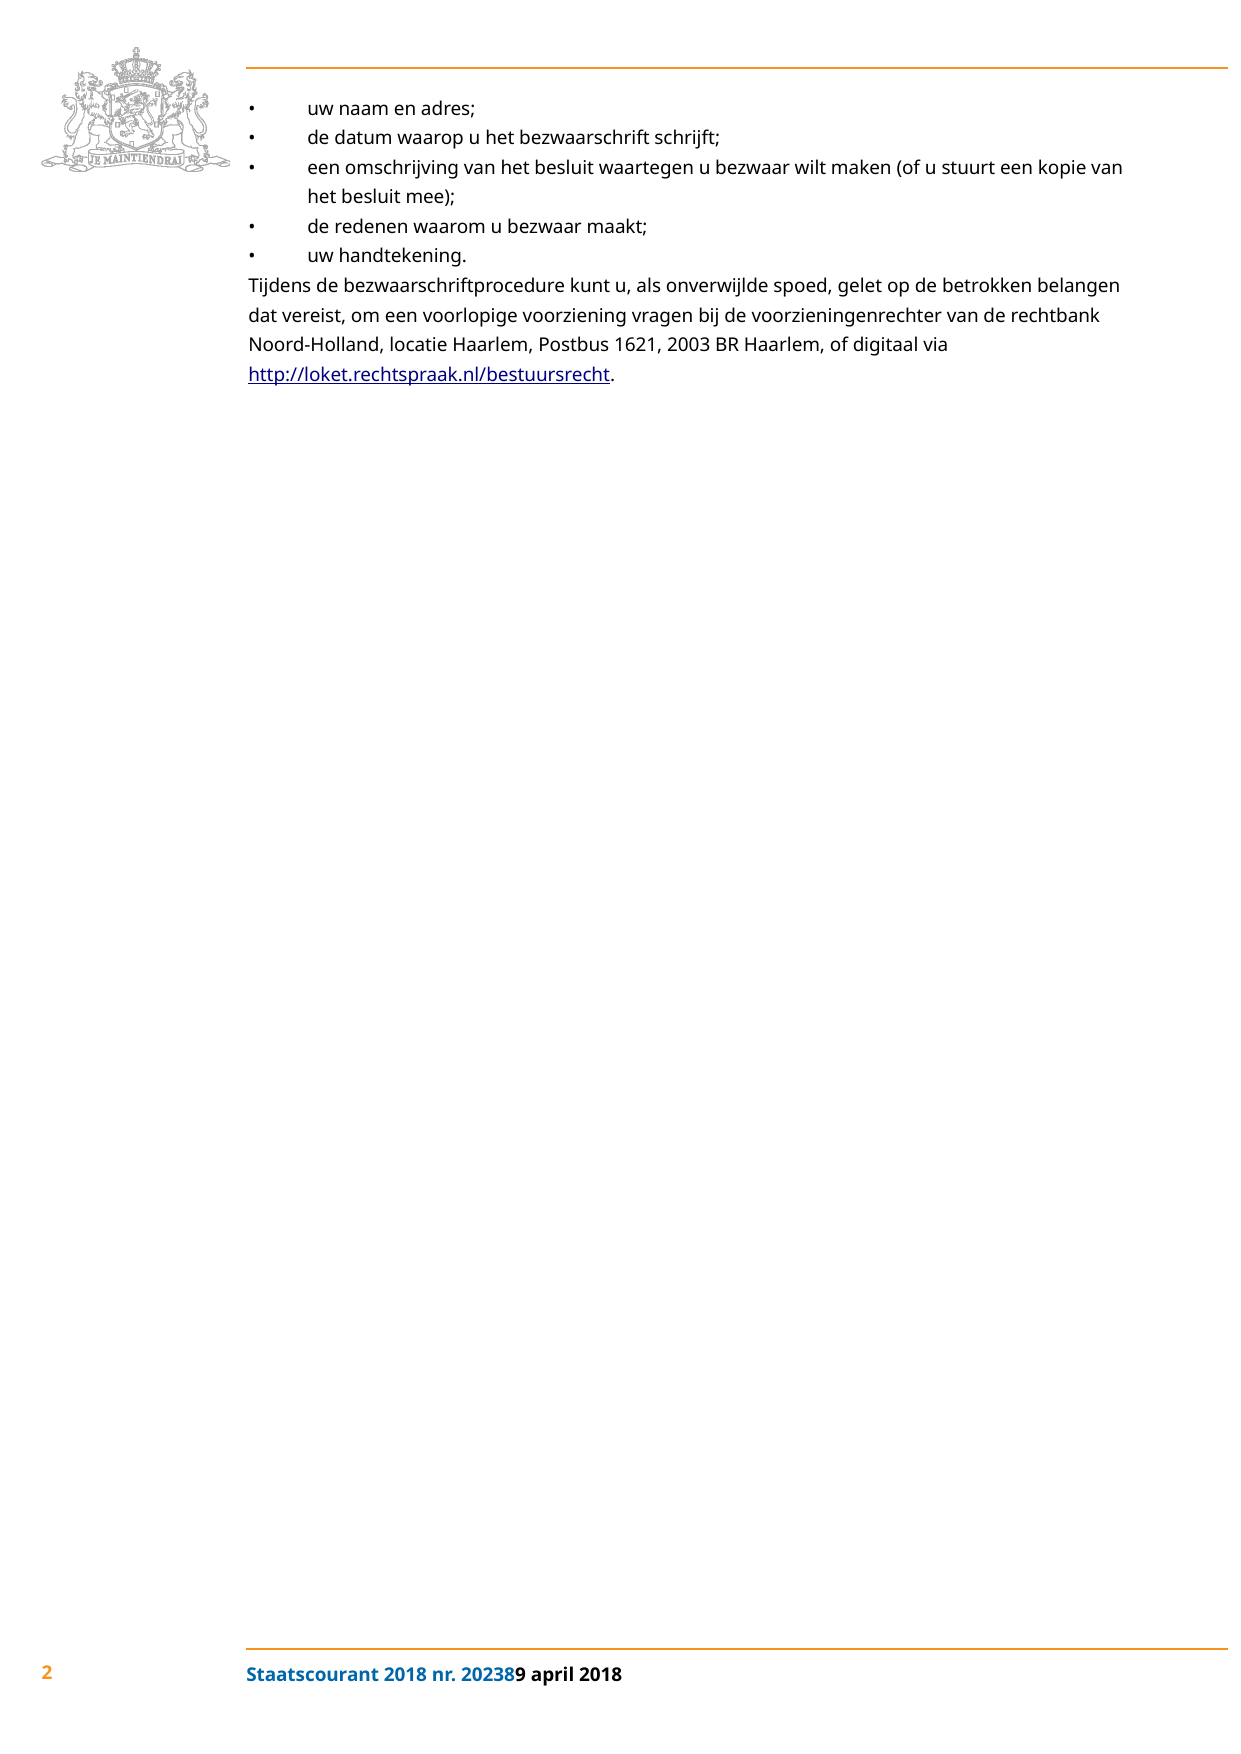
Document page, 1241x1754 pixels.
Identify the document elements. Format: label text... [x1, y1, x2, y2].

list de redenen waarom u bezwaar maakt; [248, 213, 1152, 239]
list de datum waarop u het bezwaarschrift schrijft; [248, 124, 1152, 150]
list uw handtekening. [248, 243, 1152, 268]
list een omschrijving van het besluit waartegen u bezwaar wilt maken (of u stuurt een kopie van het besluit mee); [248, 154, 1152, 209]
text Tijdens de bezwaarschriftprocedure kunt u, als onverwijlde spoed, gelet op de betrokken belangen dat vereist, om een voorlopige voorziening vragen bij de voorzieningenrechter van de rechtbank Noord-Holland, locatie Haarlem, Postbus 1621, 2003 BR Haarlem, of digitaal via http://loket.rechtspraak.nl/bestuursrecht. [248, 272, 1152, 387]
picture [41, 47, 231, 172]
list uw naam en adres; [248, 95, 1152, 121]
